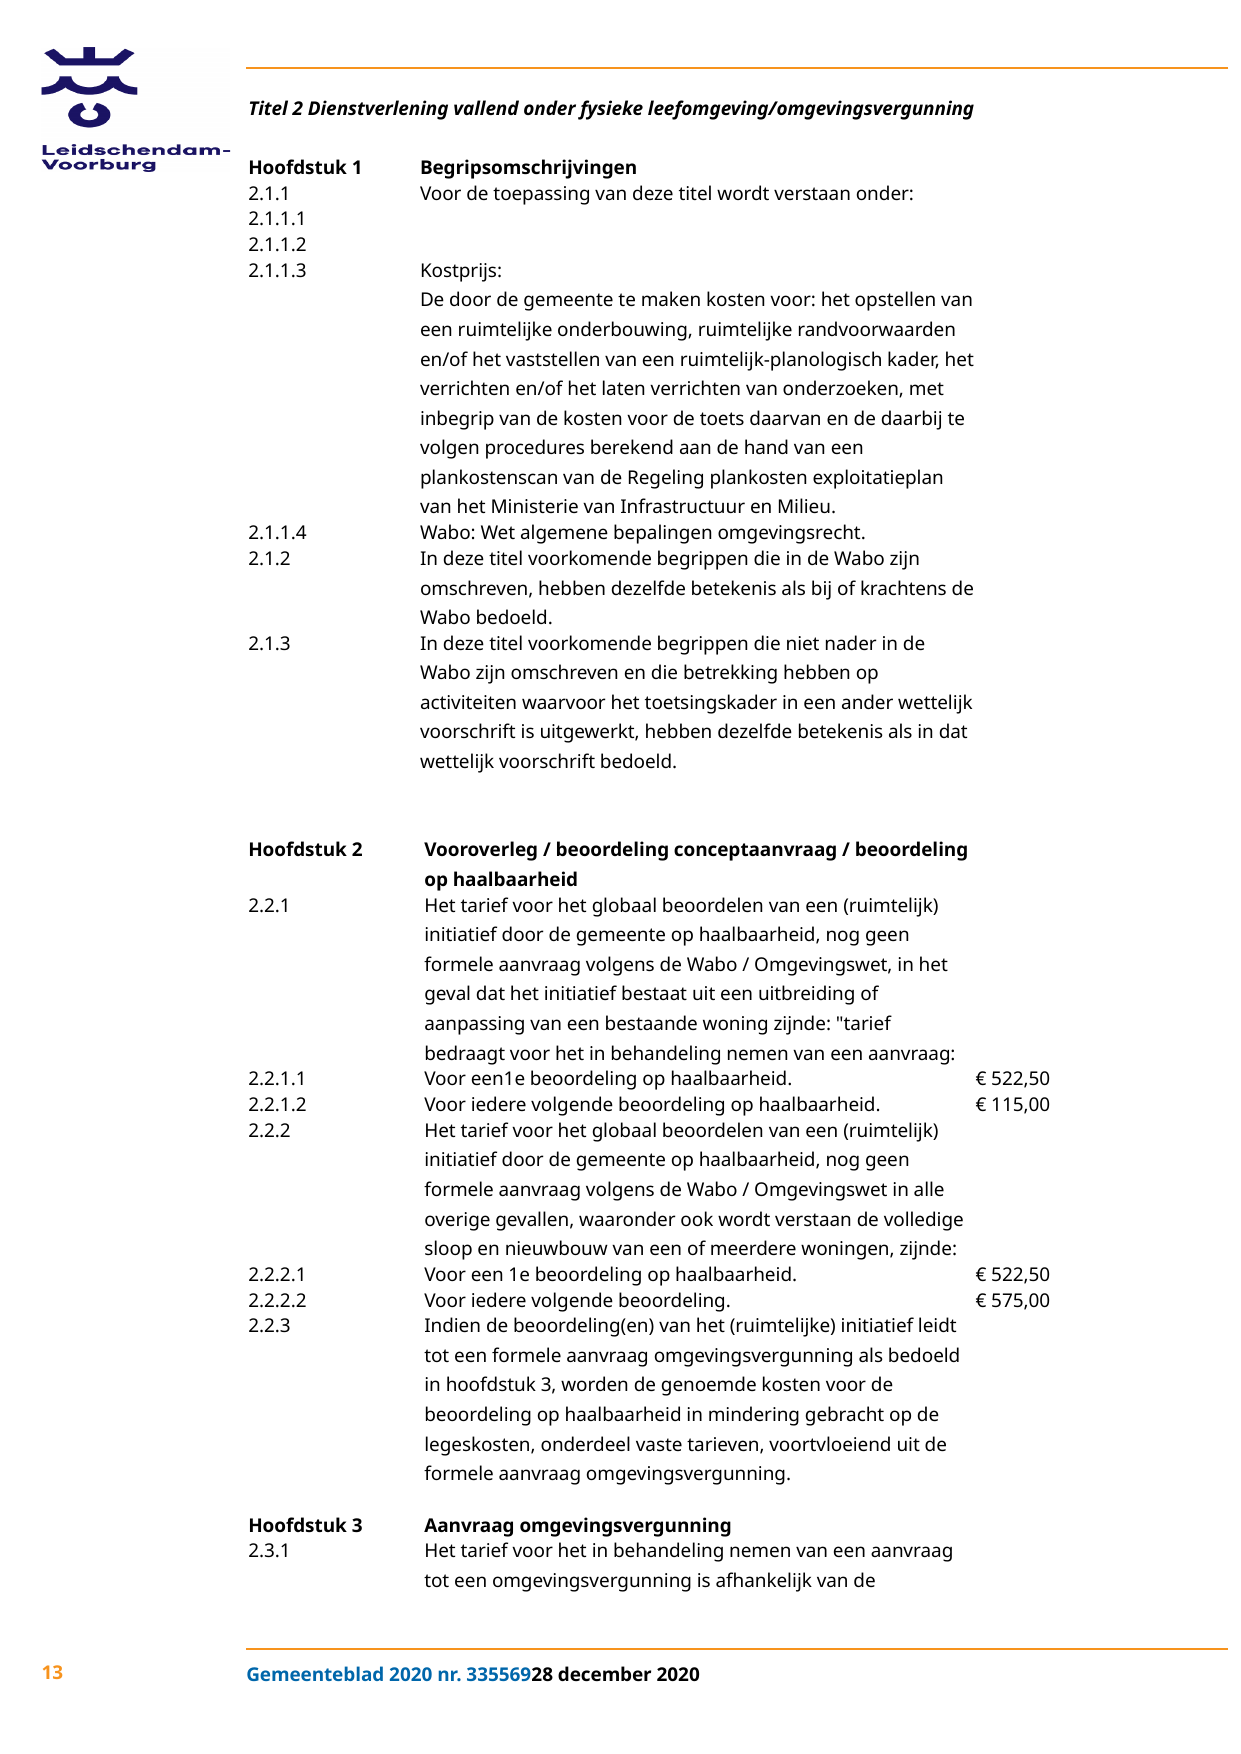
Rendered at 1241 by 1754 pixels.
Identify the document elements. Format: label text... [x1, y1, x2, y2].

table_cell 2.1.1.4 [248, 519, 420, 545]
table_header Vooroverleg / beoordeling conceptaanvraag / beoordeling op haalbaarheid [424, 837, 975, 892]
table_cell 2.3.1 [248, 1538, 424, 1593]
table_cell € 522,50 [975, 1066, 1152, 1091]
table_cell 2.2.1.1 [248, 1066, 424, 1091]
table_cell [420, 206, 980, 231]
table_cell 2.1.2 [248, 545, 420, 630]
table_cell Voor de toepassing van deze titel wordt verstaan onder: [420, 180, 980, 206]
table_cell [975, 1512, 1152, 1538]
table_cell [975, 1313, 1152, 1486]
table_header Hoofdstuk 2 [248, 837, 424, 892]
table_cell [980, 206, 1152, 231]
table_header Hoofdstuk 1 [248, 154, 420, 180]
table_cell 2.2.1.2 [248, 1091, 424, 1117]
table_cell [424, 1486, 975, 1512]
table_cell Voor iedere volgende beoordeling. [424, 1287, 975, 1312]
table_cell Voor iedere volgende beoordeling op haalbaarheid. [424, 1091, 975, 1117]
table_cell Het tarief voor het globaal beoordelen van een (ruimtelijk) initiatief door de gemeente op haalbaarheid, nog geen formele aanvraag volgens de Wabo / Omgevingswet in alle overige gevallen, waaronder ook wordt verstaan de volledige sloop en nieuwbouw van een of meerdere woningen, zijnde: [424, 1117, 975, 1261]
table_cell [980, 180, 1152, 206]
table_header [975, 837, 1152, 892]
table_cell [975, 892, 1152, 1066]
table_cell Voor een 1e beoordeling op haalbaarheid. [424, 1261, 975, 1287]
table_cell 2.1.1.1 [248, 206, 420, 231]
table_cell 2.1.3 [248, 630, 420, 774]
table_cell [980, 519, 1152, 545]
table_cell [975, 1486, 1152, 1512]
table_cell [975, 1117, 1152, 1261]
table_cell Het tarief voor het globaal beoordelen van een (ruimtelijk) initiatief door de gemeente op haalbaarheid, nog geen formele aanvraag volgens de Wabo / Omgevingswet, in het geval dat het initiatief bestaat uit een uitbreiding of aanpassing van een bestaande woning zijnde: "tarief bedraagt voor het in behandeling nemen van een aanvraag: [424, 892, 975, 1066]
table_cell 2.1.1.3 [248, 257, 420, 519]
table_cell Voor een1e beoordeling op haalbaarheid. [424, 1066, 975, 1091]
table_cell In deze titel voorkomende begrippen die niet nader in de Wabo zijn omschreven en die betrekking hebben op activiteiten waarvoor het toetsingskader in een ander wettelijk voorschrift is uitgewerkt, hebben dezelfde betekenis als in dat wettelijk voorschrift bedoeld. [420, 630, 980, 774]
table_cell Kostprijs: De door de gemeente te maken kosten voor: het opstellen van een ruimtelijke onderbouwing, ruimtelijke randvoorwaarden en/of het vaststellen van een ruimtelijk-planologisch kader, het verrichten en/of het laten verrichten van onderzoeken, met inbegrip van de kosten voor de toets daarvan en de daarbij te volgen procedures berekend aan de hand van een plankostenscan van de Regeling plankosten exploitatieplan van het Ministerie van Infrastructuur en Milieu. [420, 257, 980, 519]
text Titel 2 Dienstverlening vallend onder fysieke leefomgeving/omgevingsvergunning [248, 95, 1152, 121]
table_cell [248, 1486, 424, 1512]
table_cell Hoofdstuk 3 [248, 1512, 424, 1538]
table_cell 2.1.1.2 [248, 231, 420, 257]
picture [41, 47, 231, 172]
table_cell [980, 231, 1152, 257]
table_cell 2.2.1 [248, 892, 424, 1066]
table_cell [980, 545, 1152, 630]
table_cell € 575,00 [975, 1287, 1152, 1312]
table_cell [980, 630, 1152, 774]
table_cell € 115,00 [975, 1091, 1152, 1117]
table_cell € 522,50 [975, 1261, 1152, 1287]
table_cell 2.1.1 [248, 180, 420, 206]
table_cell [420, 231, 980, 257]
table_cell 2.2.2.2 [248, 1287, 424, 1312]
table_cell Wabo: Wet algemene bepalingen omgevingsrecht. [420, 519, 980, 545]
table_cell 2.2.2.1 [248, 1261, 424, 1287]
table_header [980, 154, 1152, 180]
table_cell Het tarief voor het in behandeling nemen van een aanvraag tot een omgevingsvergunning is afhankelijk van de [424, 1538, 975, 1593]
table_cell 2.2.3 [248, 1313, 424, 1486]
table_cell [975, 1538, 1152, 1593]
table_cell 2.2.2 [248, 1117, 424, 1261]
table_header Begripsomschrijvingen [420, 154, 980, 180]
table_cell Aanvraag omgevingsvergunning [424, 1512, 975, 1538]
table_cell In deze titel voorkomende begrippen die in de Wabo zijn omschreven, hebben dezelfde betekenis als bij of krachtens de Wabo bedoeld. [420, 545, 980, 630]
table_cell Indien de beoordeling(en) van het (ruimtelijke) initiatief leidt tot een formele aanvraag omgevingsvergunning als bedoeld in hoofdstuk 3, worden de genoemde kosten voor de beoordeling op haalbaarheid in mindering gebracht op de legeskosten, onderdeel vaste tarieven, voortvloeiend uit de formele aanvraag omgevingsvergunning. [424, 1313, 975, 1486]
table_cell [980, 257, 1152, 519]
